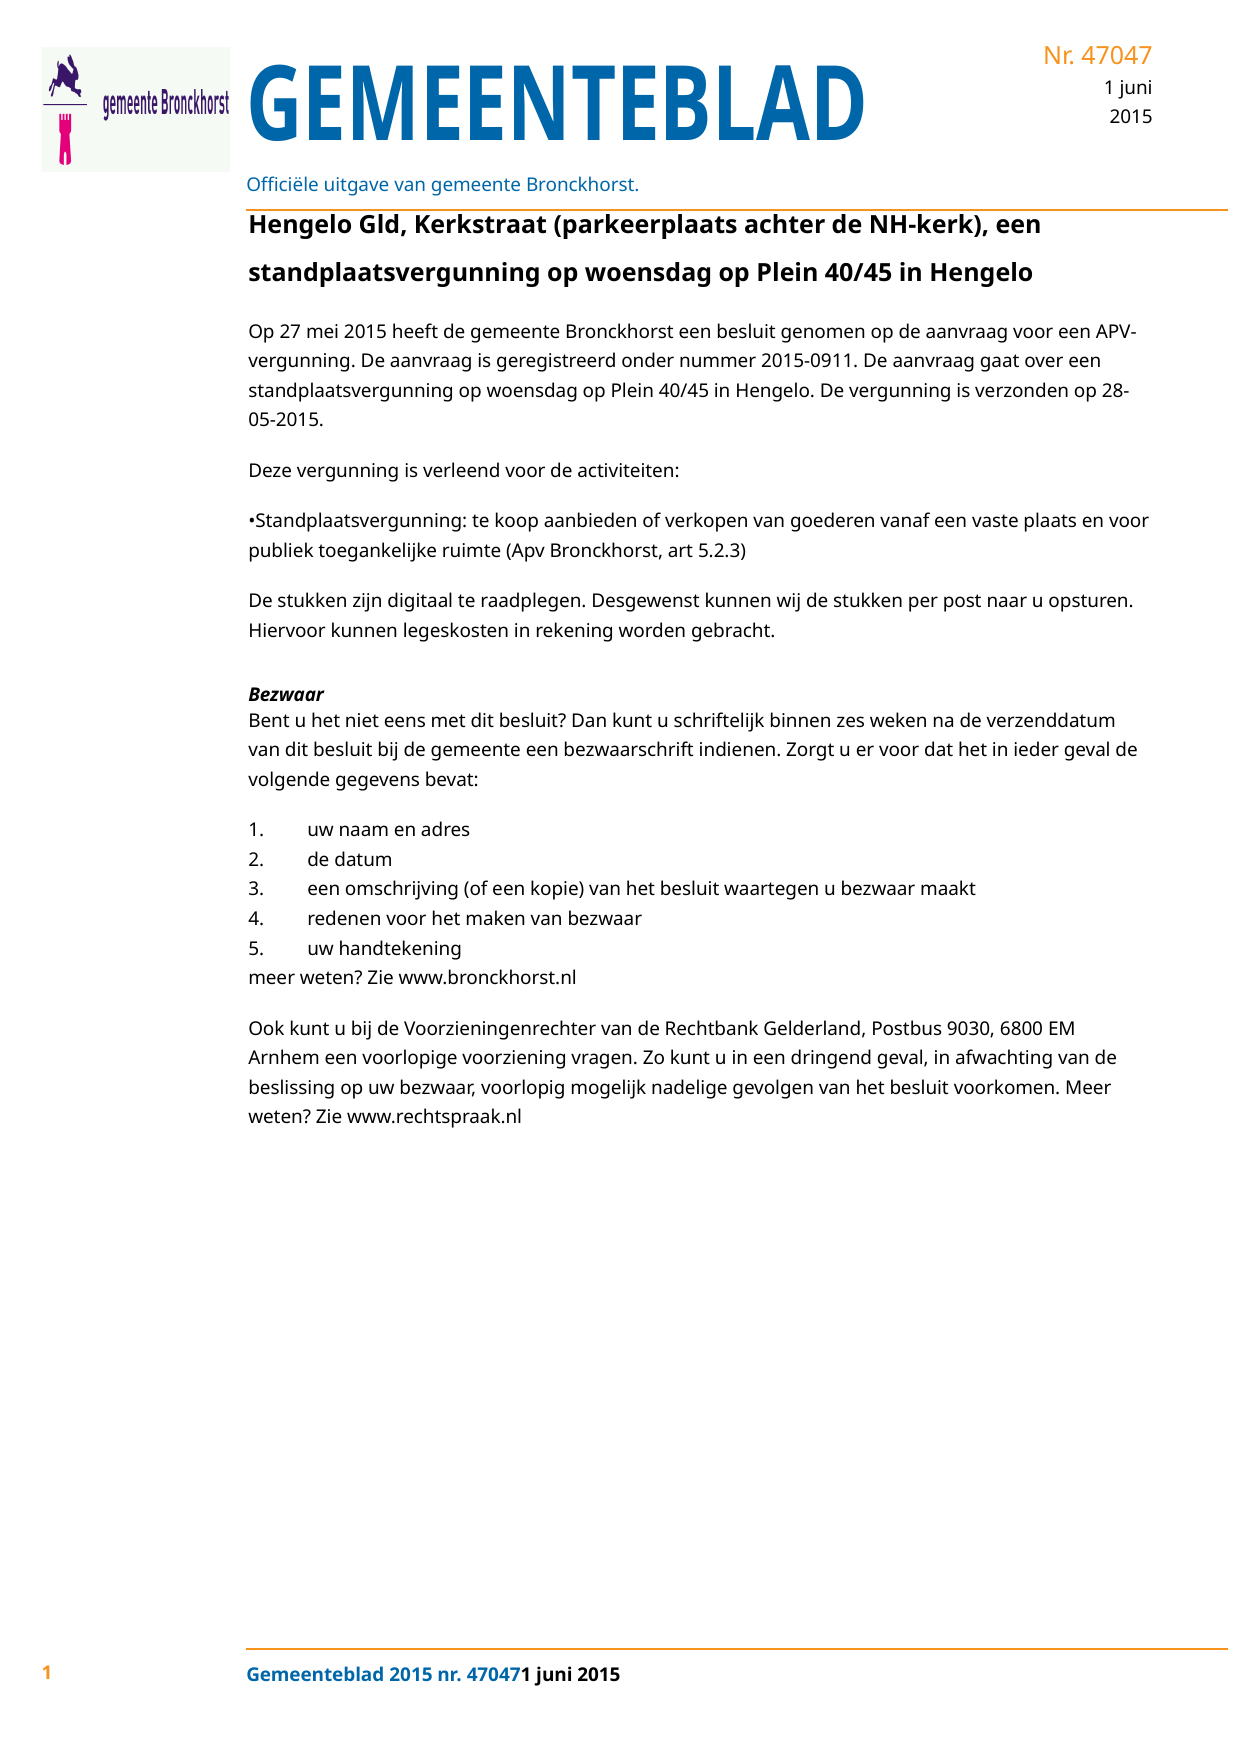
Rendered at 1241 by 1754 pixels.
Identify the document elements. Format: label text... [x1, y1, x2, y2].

text meer weten? Zie www.bronckhorst.nl [248, 964, 1152, 990]
picture [41, 47, 231, 172]
list een omschrijving (of een kopie) van het besluit waartegen u bezwaar maakt [248, 876, 1152, 901]
text Bent u het niet eens met dit besluit? Dan kunt u schriftelijk binnen zes weken na de verzenddatum van dit besluit bij de gemeente een bezwaarschrift indienen. Zorgt u er voor dat het in ieder geval de volgende gegevens bevat: [248, 707, 1152, 792]
text Deze vergunning is verleend voor de activiteiten: [248, 457, 1152, 483]
text Ook kunt u bij de Voorzieningenrechter van de Rechtbank Gelderland, Postbus 9030, 6800 EM Arnhem een voorlopige voorziening vragen. Zo kunt u in een dringend geval, in afwachting van de beslissing op uw bezwaar, voorlopig mogelijk nadelige gevolgen van het besluit voorkomen. Meer weten? Zie www.rechtspraak.nl [248, 1015, 1152, 1129]
text Hengelo Gld, Kerkstraat (parkeerplaats achter de NH-kerk), een standplaatsvergunning op woensdag op Plein 40/45 in Hengelo [248, 211, 1152, 288]
list redenen voor het maken van bezwaar [248, 905, 1152, 931]
text •Standplaatsvergunning: te koop aanbieden of verkopen van goederen vanaf een vaste plaats en voor publiek toegankelijke ruimte (Apv Bronckhorst, art 5.2.3) [248, 507, 1152, 563]
list de datum [248, 846, 1152, 872]
text Op 27 mei 2015 heeft de gemeente Bronckhorst een besluit genomen op de aanvraag voor een APV-vergunning. De aanvraag is geregistreerd onder nummer 2015-0911. De aanvraag gaat over een standplaatsvergunning op woensdag op Plein 40/45 in Hengelo. De vergunning is verzonden op 28-05-2015. [248, 318, 1152, 432]
text Bezwaar [248, 681, 1152, 707]
list uw handtekening [248, 935, 1152, 960]
text De stukken zijn digitaal te raadplegen. Desgewenst kunnen wij de stukken per post naar u opsturen. Hiervoor kunnen legeskosten in rekening worden gebracht. [248, 587, 1152, 643]
list uw naam en adres [248, 816, 1152, 842]
